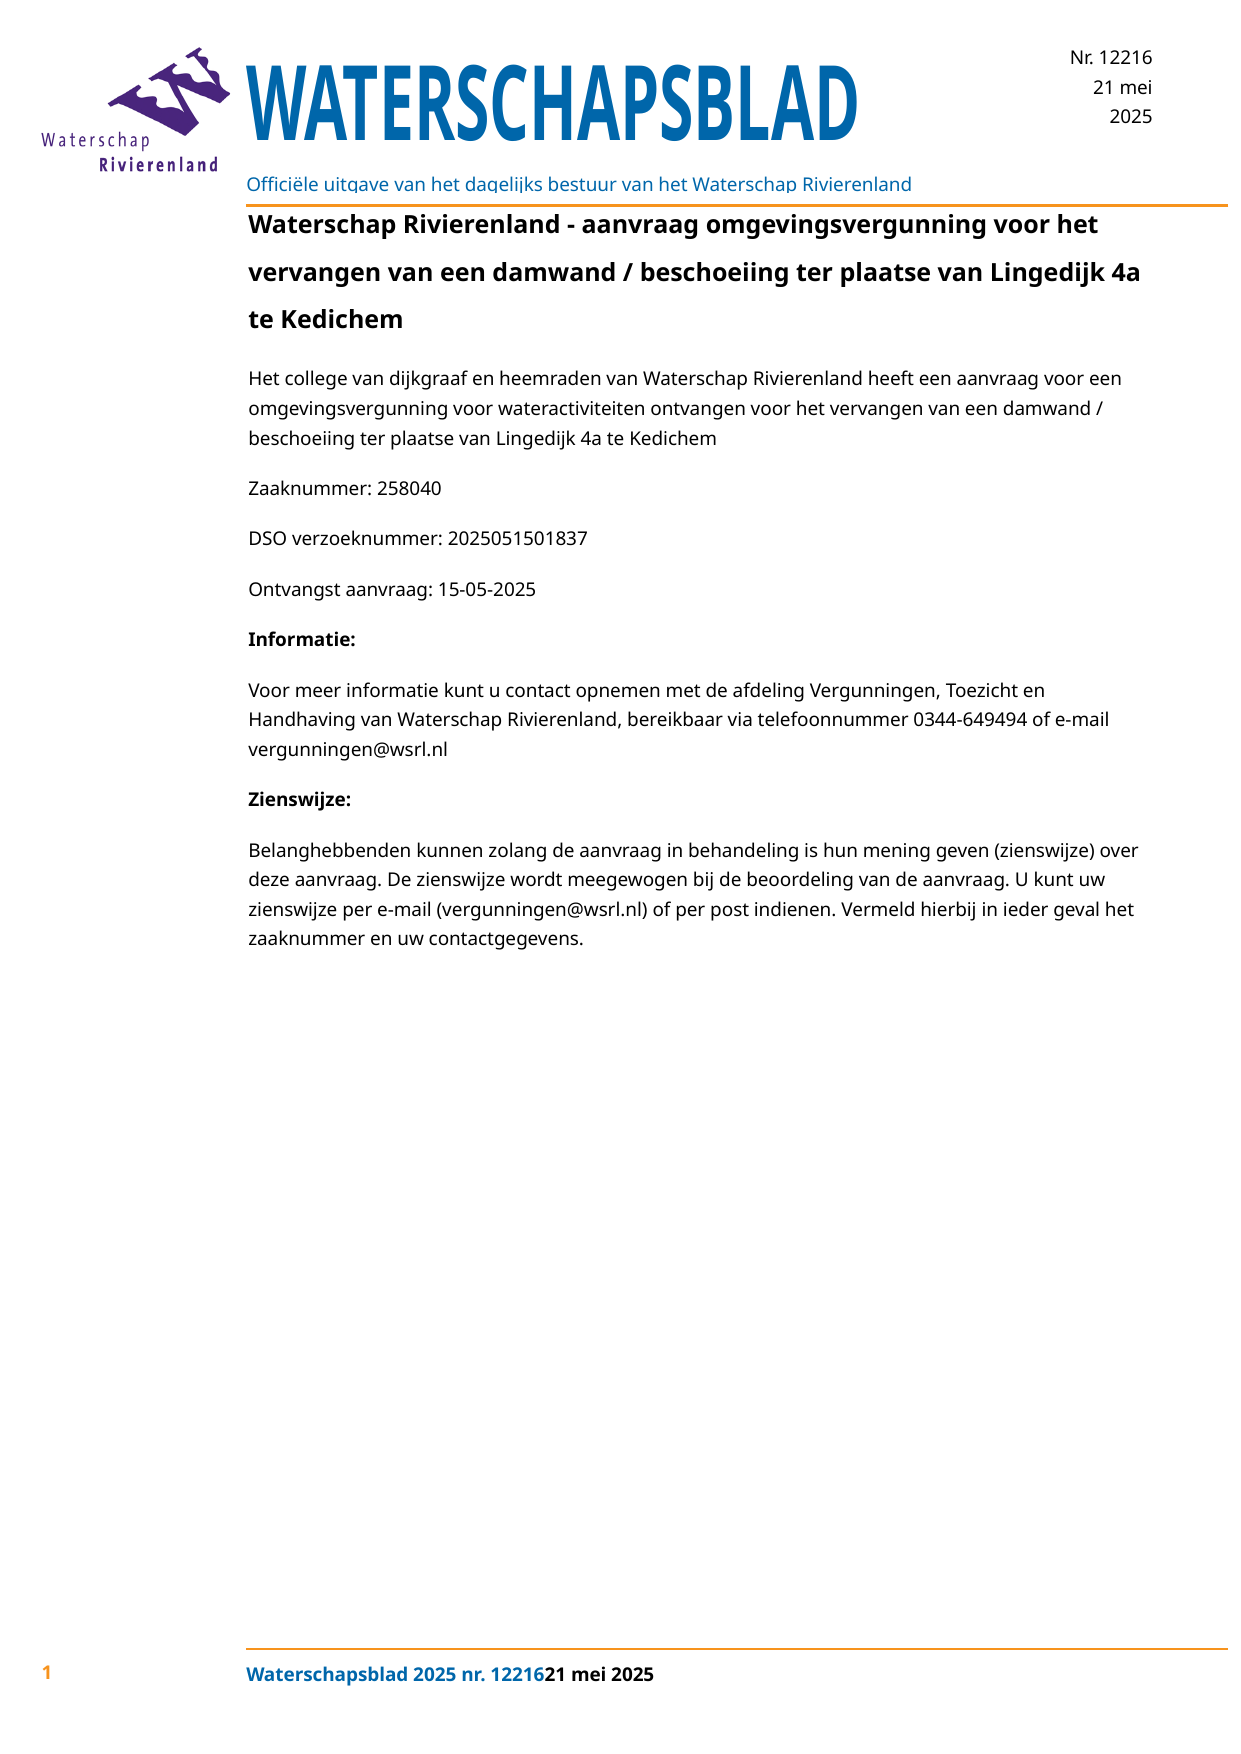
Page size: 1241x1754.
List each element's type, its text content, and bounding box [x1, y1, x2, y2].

text Informatie: [248, 626, 1152, 652]
text Belanghebbenden kunnen zolang de aanvraag in behandeling is hun mening geven (zienswijze) over deze aanvraag. De zienswijze wordt meegewogen bij de beoordeling van de aanvraag. U kunt uw zienswijze per e-mail (vergunningen@wsrl.nl) of per post indienen. Vermeld hierbij in ieder geval het zaaknummer en uw contactgegevens. [248, 837, 1152, 951]
text Waterschap Rivierenland - aanvraag omgevingsvergunning voor het vervangen van een damwand / beschoeiing ter plaatse van Lingedijk 4a te Kedichem [248, 207, 1152, 336]
text Voor meer informatie kunt u contact opnemen met de afdeling Vergunningen, Toezicht en Handhaving van Waterschap Rivierenland, bereikbaar via telefoonnummer 0344-649494 of e-mail vergunningen@wsrl.nl [248, 677, 1152, 762]
text Zienswijze: [248, 786, 1152, 812]
text Ontvangst aanvraag: 15-05-2025 [248, 576, 1152, 602]
text Zaaknummer: 258040 [248, 475, 1152, 501]
picture [41, 47, 231, 172]
text DSO verzoeknummer: 2025051501837 [248, 526, 1152, 551]
text Het college van dijkgraaf en heemraden van Waterschap Rivierenland heeft een aanvraag voor een omgevingsvergunning voor wateractiviteiten ontvangen voor het vervangen van een damwand / beschoeiing ter plaatse van Lingedijk 4a te Kedichem [248, 366, 1152, 450]
